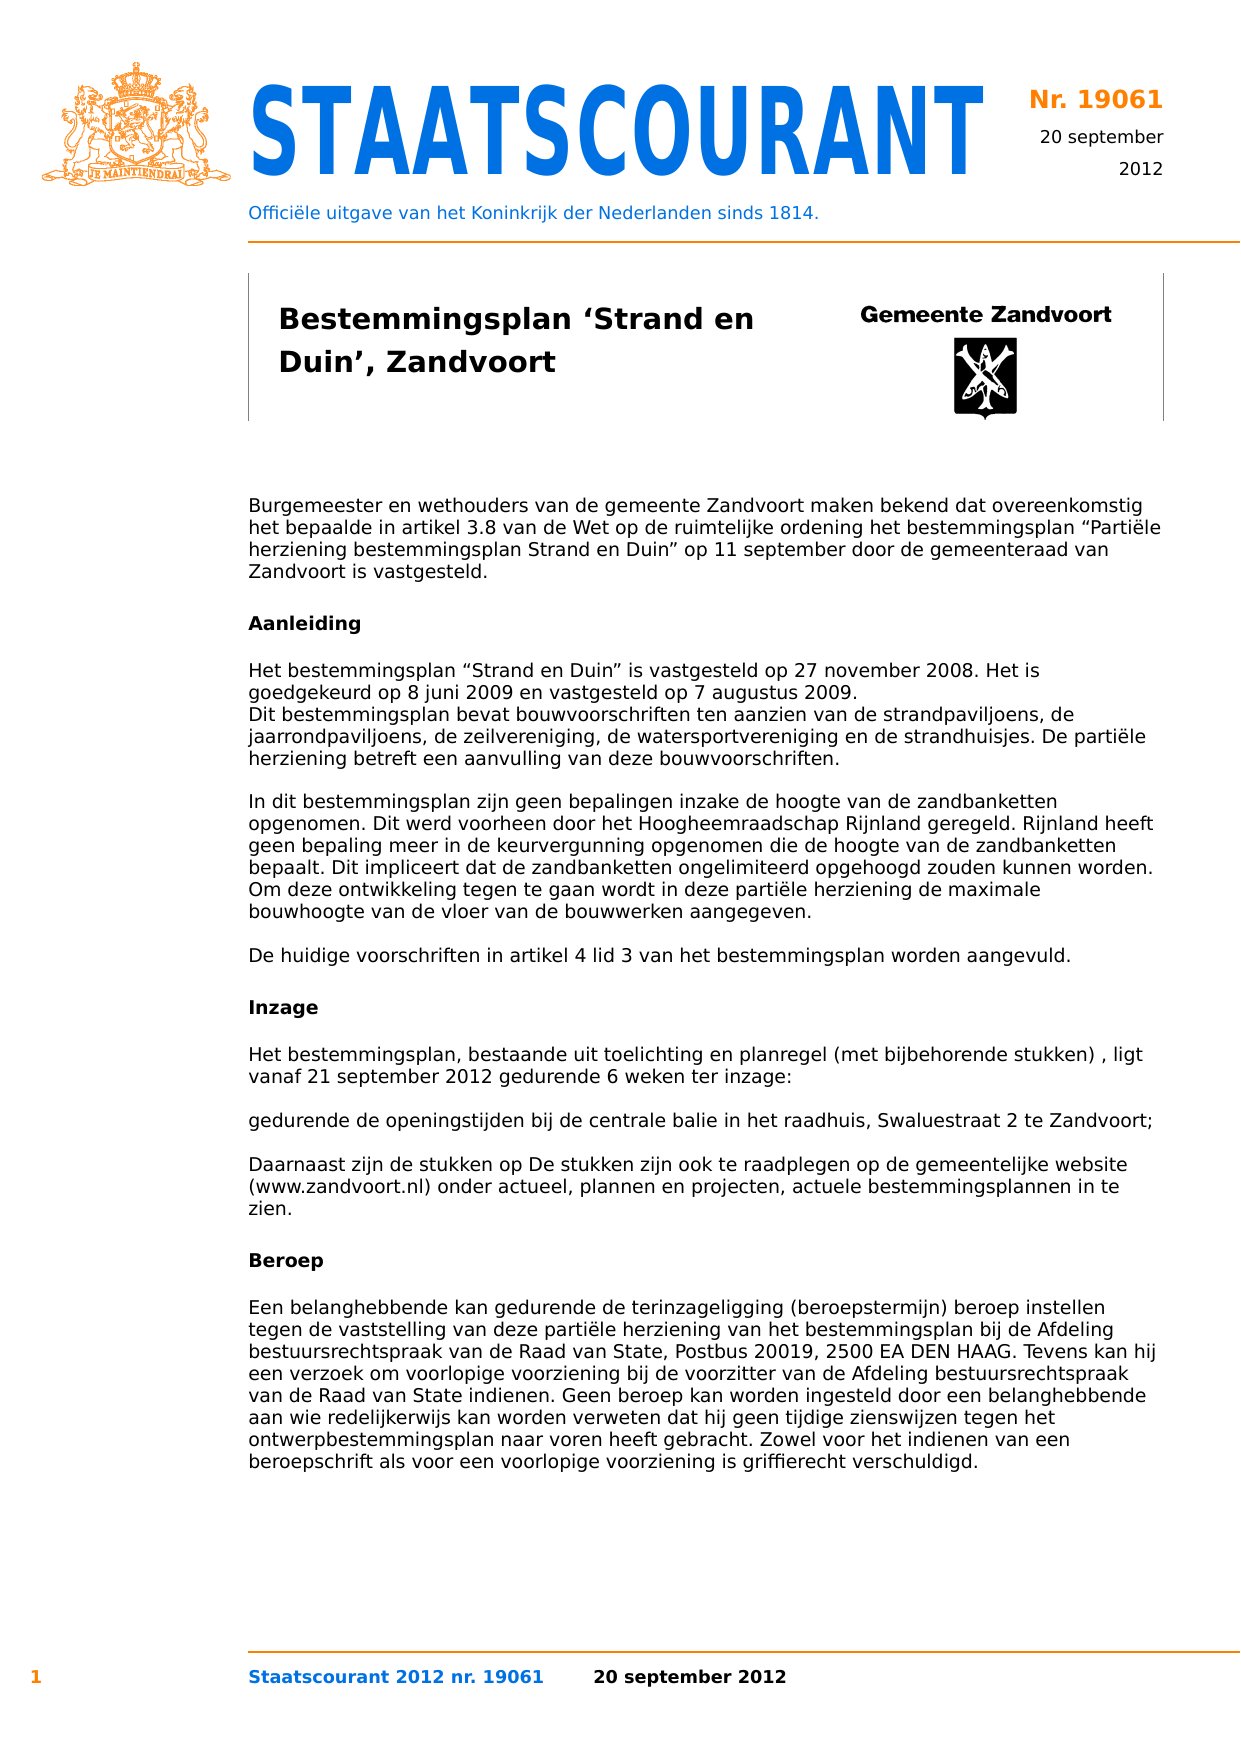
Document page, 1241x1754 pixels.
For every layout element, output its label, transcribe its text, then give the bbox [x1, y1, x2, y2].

subtitle Bestemmingsplan ‘Strand en Duin’, Zandvoort [249, 273, 1163, 421]
subtitle Aanleiding [248, 613, 1163, 634]
picture [41, 62, 231, 186]
text Een belanghebbende kan gedurende de terinzageligging (beroepstermijn) beroep instellen tegen de vaststelling van deze partiële herziening van het bestemmingsplan bij de Afdeling bestuursrechtspraak van de Raad van State, Postbus 20019, 2500 EA DEN HAAG. Tevens kan hij een verzoek om voorlopige voorziening bij de voorzitter van de Afdeling bestuursrechtspraak van de Raad van State indienen. Geen beroep kan worden ingesteld door een belanghebbende aan wie redelijkerwijs kan worden verweten dat hij geen tijdige zienswijzen tegen het ontwerpbestemmingsplan naar voren heeft gebracht. Zowel voor het indienen van een beroepschrift als voor een voorlopige voorziening is griffierecht verschuldigd. [248, 1297, 1163, 1472]
table_cell 2012 [998, 153, 1240, 203]
text Het bestemmingsplan, bestaande uit toelichting en planregel (met bijbehorende stukken) , ligt vanaf 21 september 2012 gedurende 6 weken ter inzage: [248, 1044, 1163, 1088]
subtitle Inzage [248, 997, 1163, 1019]
table_cell Officiële uitgave van het Koninkrijk der Nederlanden sinds 1814. [248, 203, 1240, 241]
text Dit bestemmingsplan bevat bouwvoorschriften ten aanzien van de strandpaviljoens, de jaarrondpaviljoens, de zeilvereniging, de watersportvereniging en de strandhuisjes. De partiële herziening betreft een aanvulling van deze bouwvoorschriften. [248, 703, 1163, 769]
subtitle Beroep [248, 1250, 1163, 1272]
text In dit bestemmingsplan zijn geen bepalingen inzake de hoogte van de zandbanketten opgenomen. Dit werd voorheen door het Hoogheemraadschap Rijnland geregeld. Rijnland heeft geen bepaling meer in de keurvergunning opgenomen die de hoogte van de zandbanketten bepaalt. Dit impliceert dat de zandbanketten ongelimiteerd opgehoogd zouden kunnen worden. Om deze ontwikkeling tegen te gaan wordt in deze partiële herziening de maximale bouwhoogte van de vloer van de bouwwerken aangegeven. [248, 791, 1163, 923]
text Burgemeester en wethouders van de gemeente Zandvoort maken bekend dat overeenkomstig het bepaalde in artikel 3.8 van de Wet op de ruimtelijke ordening het bestemmingsplan “Partiële herziening bestemmingsplan Strand en Duin” op 11 september door de gemeenteraad van Zandvoort is vastgesteld. [248, 495, 1163, 583]
table_header STAATSCOURANT [248, 62, 998, 203]
text De huidige voorschriften in artikel 4 lid 3 van het bestemmingsplan worden aangevuld. [248, 945, 1163, 967]
table_header Nr. 19061 [998, 62, 1240, 121]
text Daarnaast zijn de stukken op De stukken zijn ook te raadplegen op de gemeentelijke website (www.zandvoort.nl) onder actueel, plannen en projecten, actuele bestemmingsplannen in te zien. [248, 1154, 1163, 1220]
text gedurende de openingstijden bij de centrale balie in het raadhuis, Swaluestraat 2 te Zandvoort; [248, 1110, 1163, 1132]
table_header [25, 62, 248, 241]
text Het bestemmingsplan “Strand en Duin” is vastgesteld op 27 november 2008. Het is goedgekeurd op 8 juni 2009 en vastgesteld op 7 augustus 2009. [248, 659, 1163, 703]
picture [838, 302, 1134, 421]
table_cell 20 september [998, 121, 1240, 153]
